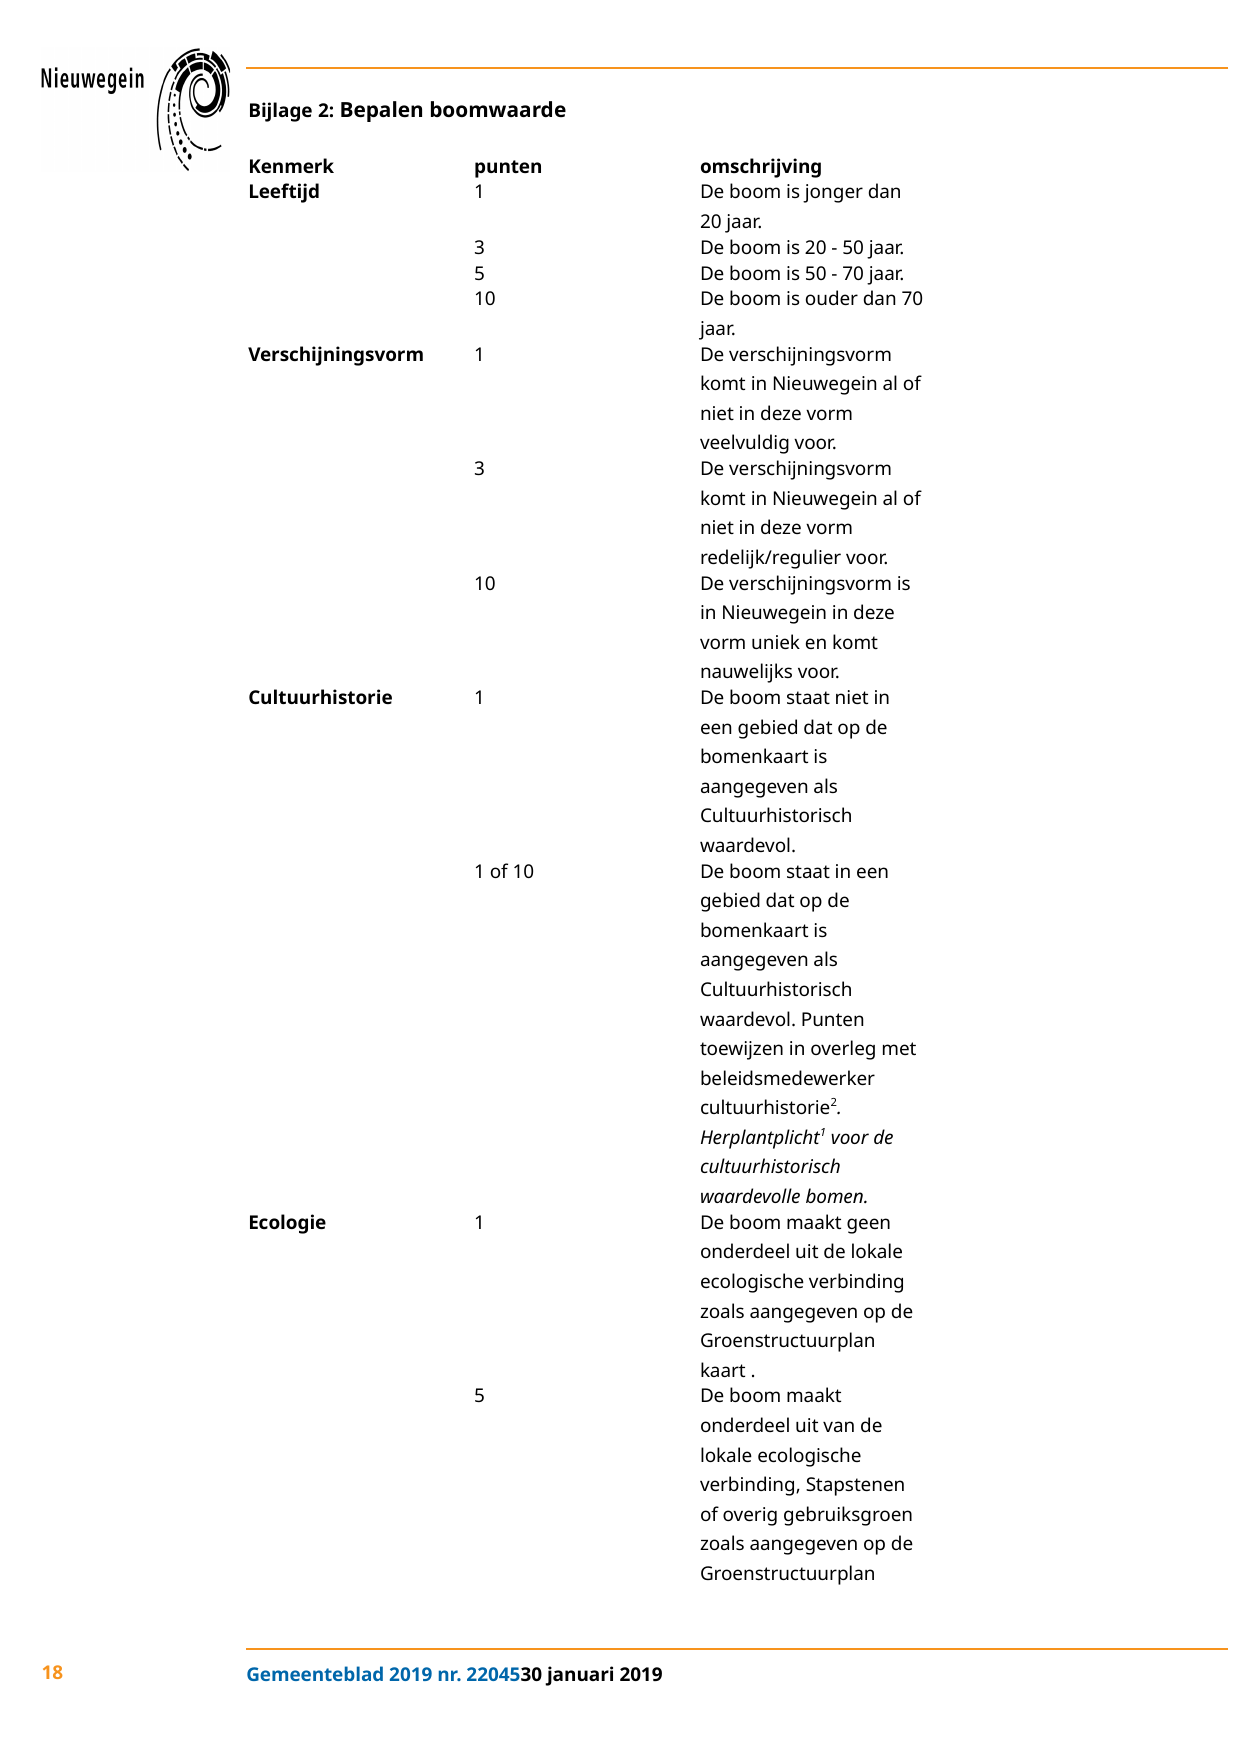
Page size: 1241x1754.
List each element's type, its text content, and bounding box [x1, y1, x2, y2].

table_cell 3 [474, 455, 700, 570]
table_cell De boom is 20 - 50 jaar. [700, 234, 926, 260]
table_header punten [474, 153, 700, 179]
table_cell 1 of 10 [474, 858, 700, 1209]
table_cell 10 [474, 570, 700, 684]
table_cell 5 [474, 1383, 700, 1586]
table_cell De boom is jonger dan 20 jaar. [700, 179, 926, 234]
table_cell De boom staat niet in een gebied dat op de bomenkaart is aangegeven als Cultuurhistorisch waardevol. [700, 684, 926, 858]
table_cell 5 [474, 260, 700, 286]
table_cell 1 [474, 179, 700, 234]
table_cell De boom staat in een gebied dat op de bomenkaart is aangegeven als Cultuurhistorisch waardevol. Punten toewijzen in overleg met beleidsmedewerker cultuurhistorie2. Herplantplicht1 voor de cultuurhistorisch waardevolle bomen. [700, 858, 926, 1209]
table_cell Cultuurhistorie [248, 684, 474, 1209]
table_header Kenmerk [248, 153, 474, 179]
table_cell De verschijningsvorm komt in Nieuwegein al of niet in deze vorm redelijk/regulier voor. [700, 455, 926, 570]
table_cell 3 [474, 234, 700, 260]
table_cell 10 [474, 286, 700, 341]
table_header omschrijving [700, 153, 926, 179]
text Bijlage 2: Bepalen boomwaarde [248, 95, 1152, 123]
table_cell 1 [474, 1209, 700, 1383]
table_cell De verschijningsvorm is in Nieuwegein in deze vorm uniek en komt nauwelijks voor. [700, 570, 926, 684]
table_cell Ecologie [248, 1209, 474, 1586]
table_cell De boom maakt onderdeel uit van de lokale ecologische verbinding, Stapstenen of overig gebruiksgroen zoals aangegeven op de Groenstructuurplan [700, 1383, 926, 1586]
table_cell 1 [474, 341, 700, 455]
table_cell De verschijningsvorm komt in Nieuwegein al of niet in deze vorm veelvuldig voor. [700, 341, 926, 455]
table_cell De boom is ouder dan 70 jaar. [700, 286, 926, 341]
table_cell 1 [474, 684, 700, 858]
table_cell De boom maakt geen onderdeel uit de lokale ecologische verbinding zoals aangegeven op de Groenstructuurplan kaart . [700, 1209, 926, 1383]
table_cell De boom is 50 - 70 jaar. [700, 260, 926, 286]
table_cell Verschijningsvorm [248, 341, 474, 684]
picture [41, 47, 231, 172]
table_cell Leeftijd [248, 179, 474, 341]
